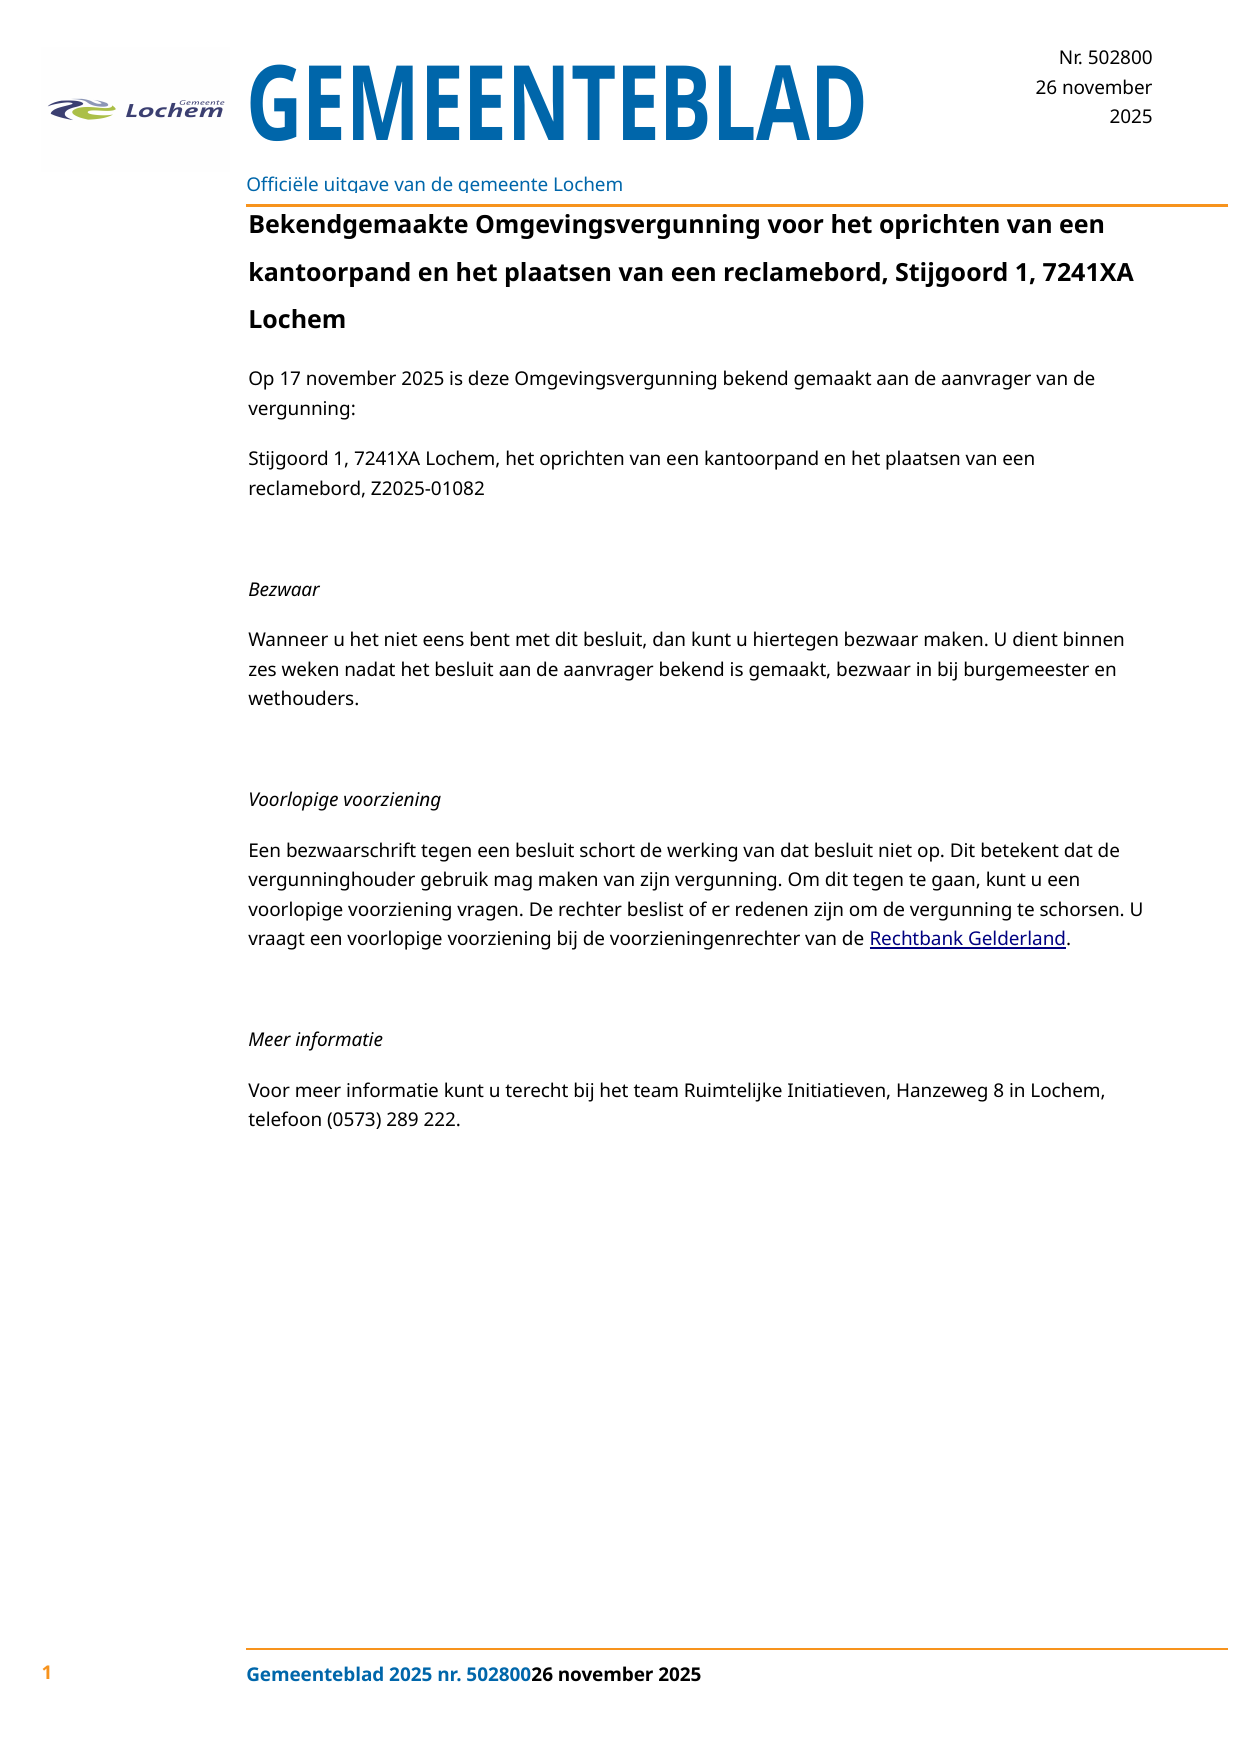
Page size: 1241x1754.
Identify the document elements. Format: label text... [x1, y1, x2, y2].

text Voor meer informatie kunt u terecht bij het team Ruimtelijke Initiatieven, Hanzeweg 8 in Lochem, telefoon (0573) 289 222. [248, 1077, 1152, 1132]
text Voorlopige voorziening [248, 786, 1152, 812]
text Wanneer u het niet eens bent met dit besluit, dan kunt u hiertegen bezwaar maken. U dient binnen zes weken nadat het besluit aan de aanvrager bekend is gemaakt, bezwaar in bij burgemeester en wethouders. [248, 626, 1152, 711]
text Een bezwaarschrift tegen een besluit schort de werking van dat besluit niet op. Dit betekent dat de vergunninghouder gebruik mag maken van zijn vergunning. Om dit tegen te gaan, kunt u een voorlopige voorziening vragen. De rechter beslist of er redenen zijn om de vergunning te schorsen. U vraagt een voorlopige voorziening bij de voorzieningenrechter van de Rechtbank Gelderland. [248, 837, 1152, 951]
text Bezwaar [248, 576, 1152, 602]
text Meer informatie [248, 1026, 1152, 1052]
text Bekendgemaakte Omgevingsvergunning voor het oprichten van een kantoorpand en het plaatsen van een reclamebord, Stijgoord 1, 7241XA Lochem [248, 207, 1152, 336]
text Stijgoord 1, 7241XA Lochem, het oprichten van een kantoorpand en het plaatsen van een reclamebord, Z2025-01082 [248, 446, 1152, 501]
picture [41, 47, 231, 172]
text Op 17 november 2025 is deze Omgevingsvergunning bekend gemaakt aan de aanvrager van de vergunning: [248, 366, 1152, 421]
